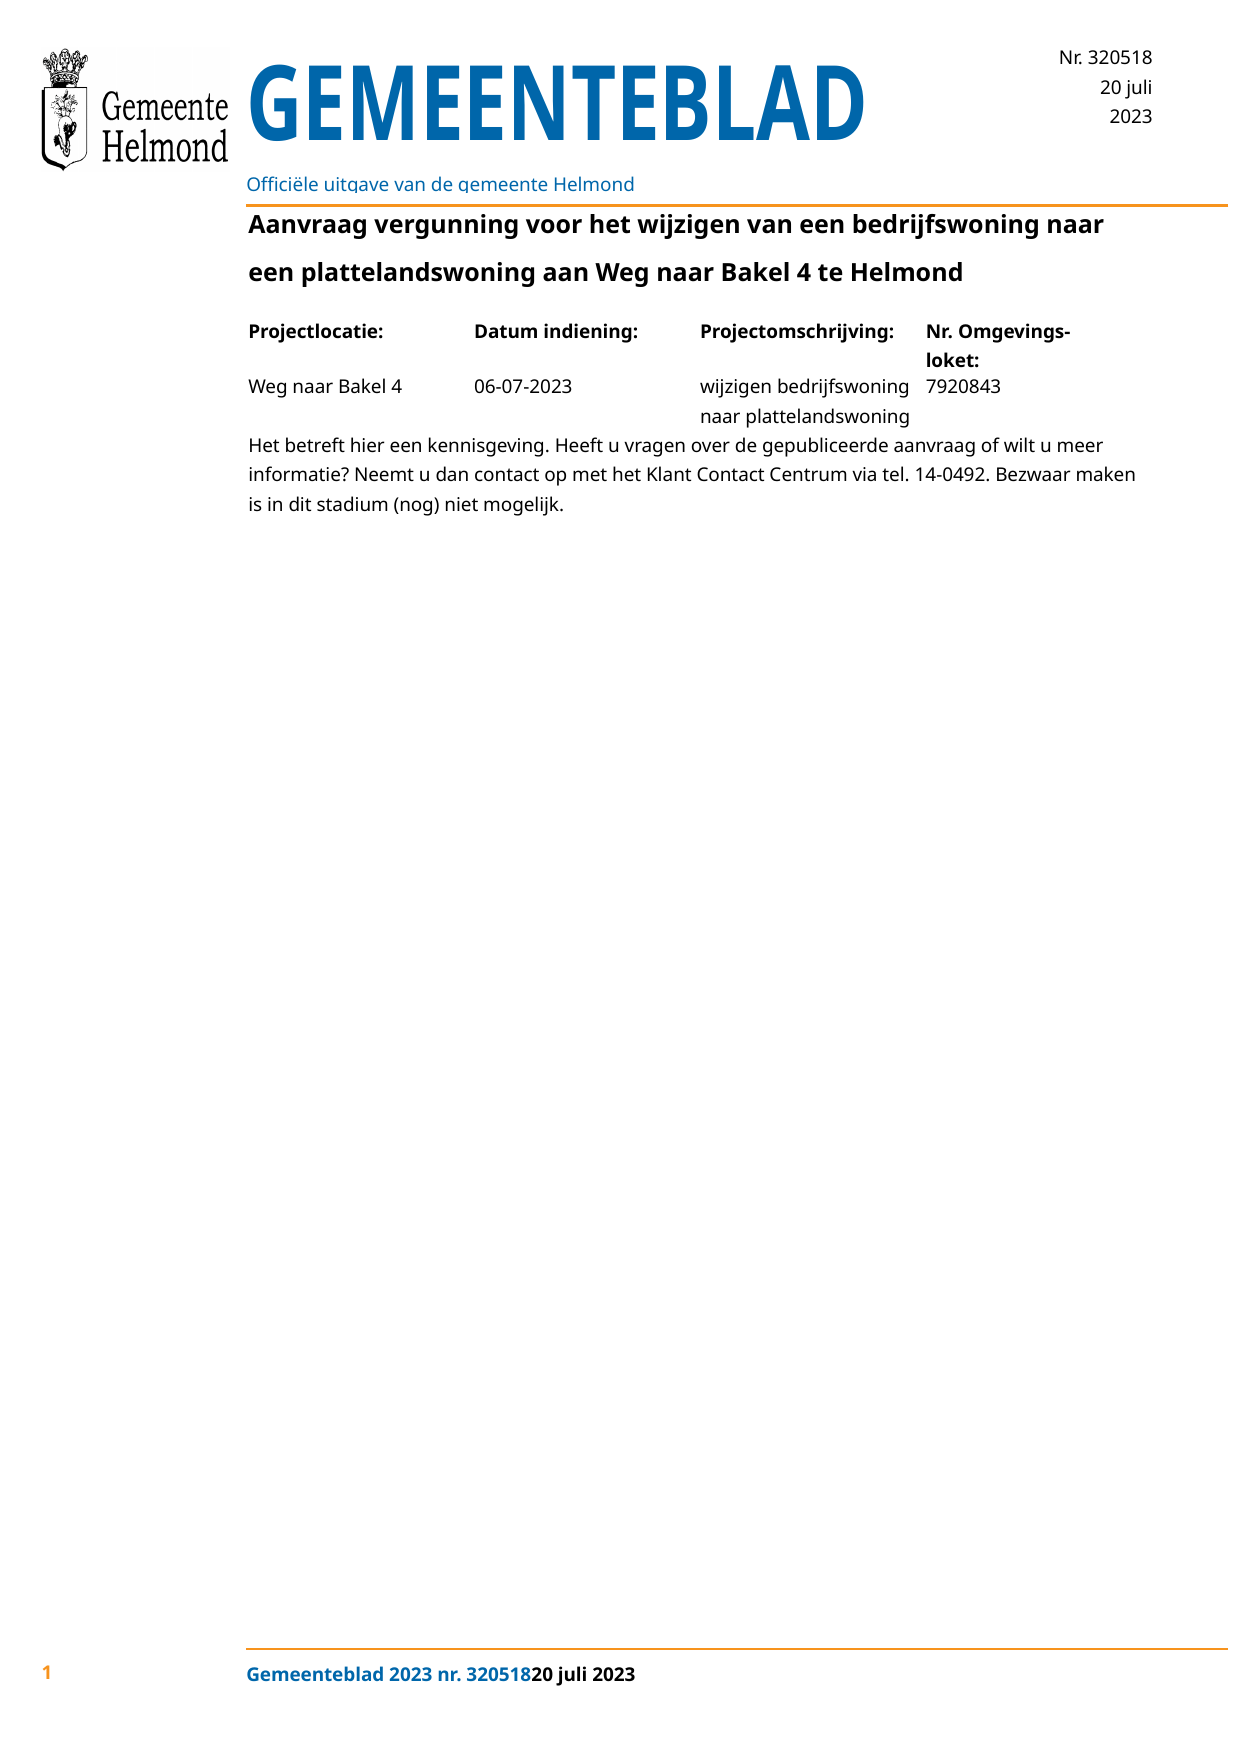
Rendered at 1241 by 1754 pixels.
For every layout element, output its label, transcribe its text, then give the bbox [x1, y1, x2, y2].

table_header Projectlocatie: [248, 318, 474, 373]
table_header Datum indiening: [474, 318, 700, 373]
table_header Projectomschrijving: [700, 318, 926, 373]
table_cell 7920843 [926, 373, 1152, 429]
table_cell Weg naar Bakel 4 [248, 373, 474, 429]
text Het betreft hier een kennisgeving. Heeft u vragen over de gepubliceerde aanvraag of wilt u meer informatie? Neemt u dan contact op met het Klant Contact Centrum via tel. 14-0492. Bezwaar maken is in dit stadium (nog) niet mogelijk. [248, 432, 1152, 517]
table_cell wijzigen bedrijfswoning naar plattelandswoning [700, 373, 926, 429]
picture [41, 47, 231, 172]
text Aanvraag vergunning voor het wijzigen van een bedrijfswoning naar een plattelandswoning aan Weg naar Bakel 4 te Helmond [248, 207, 1152, 288]
table_header Nr. Omgevings- loket: [926, 318, 1152, 373]
table_cell 06-07-2023 [474, 373, 700, 429]
